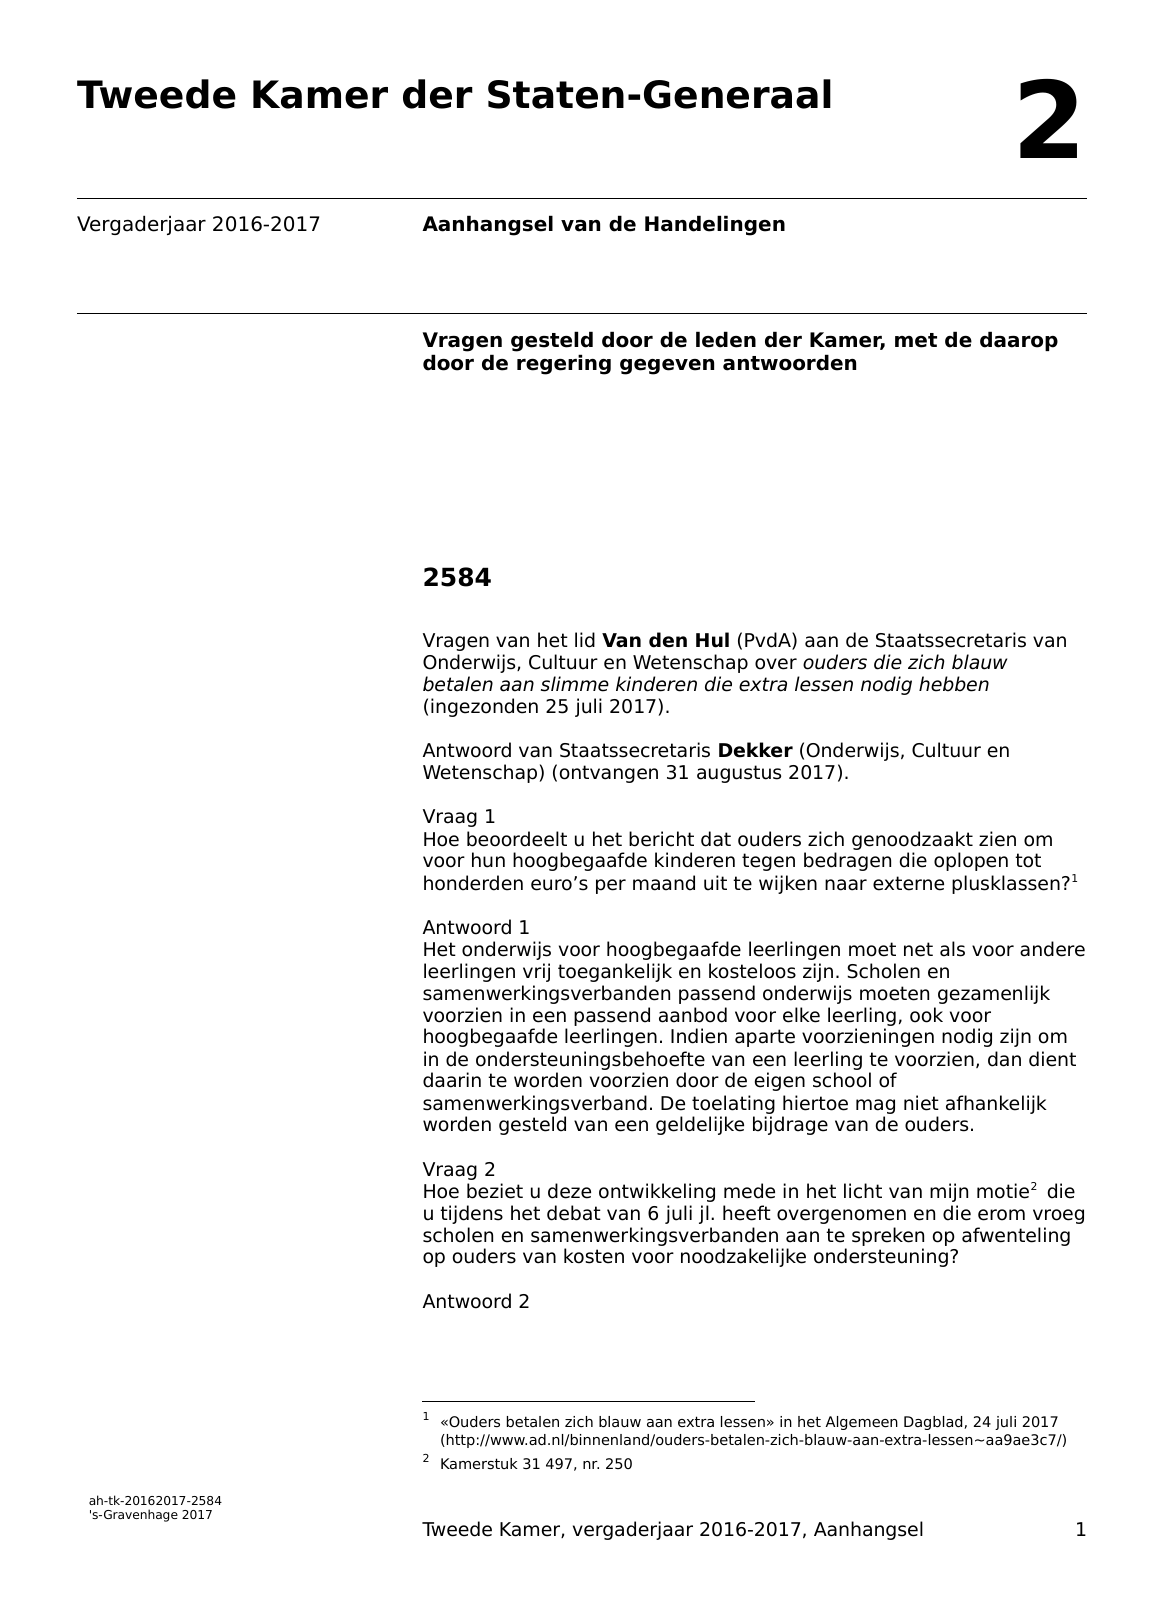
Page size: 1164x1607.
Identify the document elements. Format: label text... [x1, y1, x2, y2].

text Vraag 2 [422, 1158, 1087, 1181]
table_cell Aanhangsel van de Handelingen [422, 199, 1087, 313]
text Hoe beoordeelt u het bericht dat ouders zich genoodzaakt zien om voor hun hoogbegaafde kinderen tegen bedragen die oplopen tot honderden euro’s per maand uit te wijken naar externe plusklassen? [422, 828, 1087, 894]
text 2584 [422, 563, 1087, 592]
text Het onderwijs voor hoogbegaafde leerlingen moet net als voor andere leerlingen vrij toegankelijk en kosteloos zijn. Scholen en samenwerkingsverbanden passend onderwijs moeten gezamenlijk voorzien in een passend aanbod voor elke leerling, ook voor hoogbegaafde leerlingen. Indien aparte voorzieningen nodig zijn om in de ondersteuningsbehoefte van een leerling te voorzien, dan dient daarin te worden voorzien door de eigen school of samenwerkingsverband. De toelating hiertoe mag niet afhankelijk worden gesteld van een geldelijke bijdrage van de ouders. [422, 938, 1087, 1136]
text ah-tk-20162017-2584 [88, 1494, 323, 1508]
table_cell [77, 314, 422, 375]
text Antwoord van Staatssecretaris Dekker (Onderwijs, Cultuur en Wetenschap) (ontvangen 31 augustus 2017). [422, 740, 1087, 784]
text Hoe beziet u deze ontwikkeling mede in het licht van mijn motie die u tijdens het debat van 6 juli jl. heeft overgenomen en die erom vroeg scholen en samenwerkingsverbanden aan te spreken op afwenteling op ouders van kosten voor noodzakelijke ondersteuning? [422, 1181, 1087, 1268]
text Kamerstuk 31 497, nr. 250 [422, 1452, 1087, 1474]
text Antwoord 2 [422, 1291, 1087, 1313]
text Vragen van het lid Van den Hul (PvdA) aan de Staatssecretaris van Onderwijs, Cultuur en Wetenschap over ouders die zich blauw betalen aan slimme kinderen die extra lessen nodig hebben (ingezonden 25 juli 2017). [422, 630, 1087, 718]
text «Ouders betalen zich blauw aan extra lessen» in het Algemeen Dagblad, 24 juli 2017 (http://www.ad.nl/binnenland/ouders-betalen-zich-blauw-aan-extra-lessen~aa9ae3c7/) [422, 1410, 1087, 1449]
table_cell Vergaderjaar 2016-2017 [77, 199, 422, 313]
text Antwoord 1 [422, 917, 1087, 938]
table_cell Vragen gesteld door de leden der Kamer, met de daarop door de regering gegeven antwoorden [422, 314, 1087, 375]
table_header 2 [886, 59, 1087, 198]
table_header Tweede Kamer der Staten-Generaal [77, 59, 886, 198]
text 's-Gravenhage 2017 [88, 1508, 323, 1522]
text Vraag 1 [422, 806, 1087, 828]
